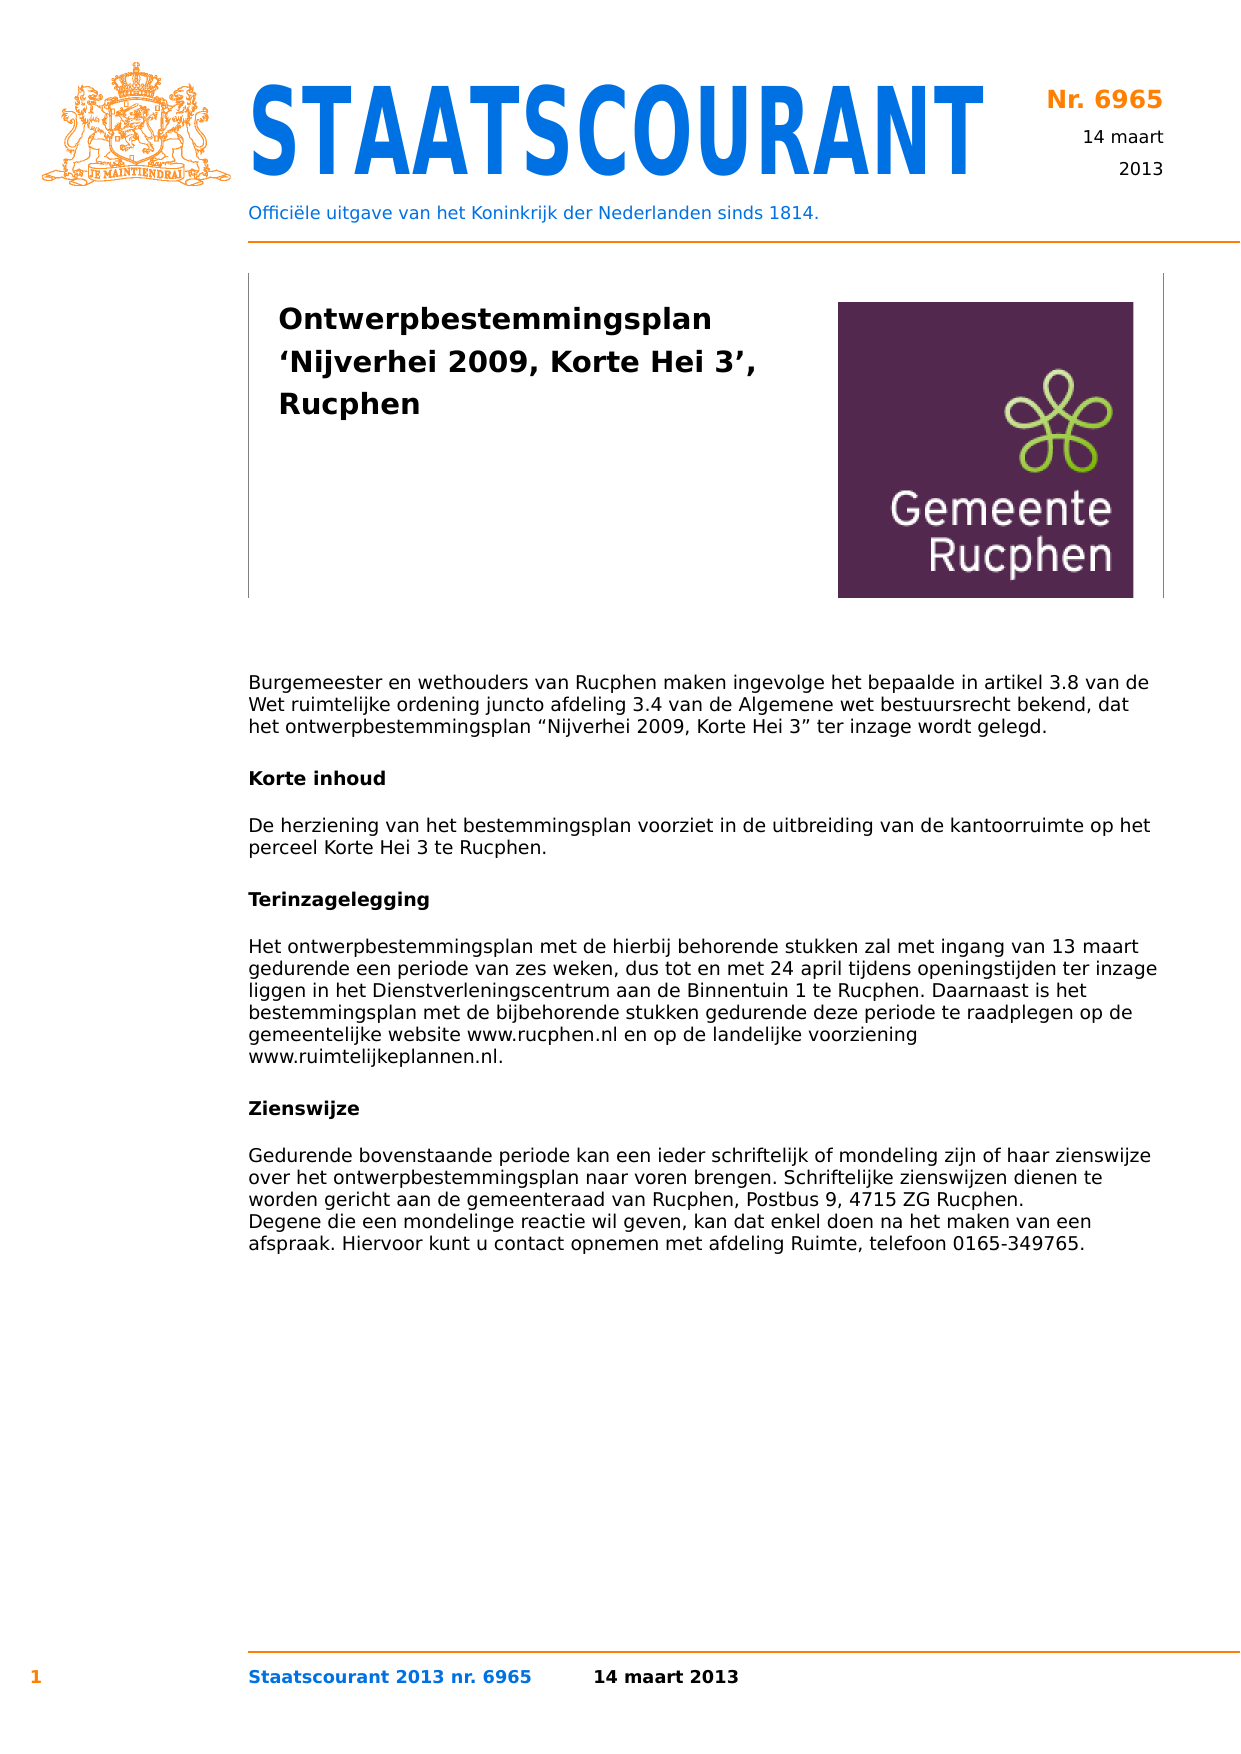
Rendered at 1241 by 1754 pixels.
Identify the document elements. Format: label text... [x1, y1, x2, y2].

table_cell 2013 [998, 153, 1240, 203]
table_header Nr. 6965 [998, 62, 1240, 121]
picture [41, 62, 231, 186]
picture [838, 302, 1134, 598]
table_cell 14 maart [998, 121, 1240, 153]
subtitle Korte inhoud [248, 768, 1163, 790]
text Het ontwerpbestemmingsplan met de hierbij behorende stukken zal met ingang van 13 maart gedurende een periode van zes weken, dus tot en met 24 april tijdens openingstijden ter inzage liggen in het Dienstverleningscentrum aan de Binnentuin 1 te Rucphen. Daarnaast is het bestemmingsplan met de bijbehorende stukken gedurende deze periode te raadplegen op de gemeentelijke website www.rucphen.nl en op de landelijke voorziening www.ruimtelijkeplannen.nl. [248, 936, 1163, 1068]
text Burgemeester en wethouders van Rucphen maken ingevolge het bepaalde in artikel 3.8 van de Wet ruimtelijke ordening juncto afdeling 3.4 van de Algemene wet bestuursrecht bekend, dat het ontwerpbestemmingsplan “Nijverhei 2009, Korte Hei 3” ter inzage wordt gelegd. [248, 672, 1163, 738]
subtitle Ontwerpbestemmingsplan ‘Nijverhei 2009, Korte Hei 3’, Rucphen [249, 273, 1163, 598]
table_header STAATSCOURANT [248, 62, 998, 203]
text Degene die een mondelinge reactie wil geven, kan dat enkel doen na het maken van een afspraak. Hiervoor kunt u contact opnemen met afdeling Ruimte, telefoon 0165-349765. [248, 1211, 1163, 1254]
table_cell Officiële uitgave van het Koninkrijk der Nederlanden sinds 1814. [248, 203, 1240, 241]
subtitle Terinzagelegging [248, 889, 1163, 911]
text Gedurende bovenstaande periode kan een ieder schriftelijk of mondeling zijn of haar zienswijze over het ontwerpbestemmingsplan naar voren brengen. Schriftelijke zienswijzen dienen te worden gericht aan de gemeenteraad van Rucphen, Postbus 9, 4715 ZG Rucphen. [248, 1144, 1163, 1211]
subtitle Zienswijze [248, 1098, 1163, 1119]
text De herziening van het bestemmingsplan voorziet in de uitbreiding van de kantoorruimte op het perceel Korte Hei 3 te Rucphen. [248, 815, 1163, 859]
table_header [25, 62, 248, 241]
